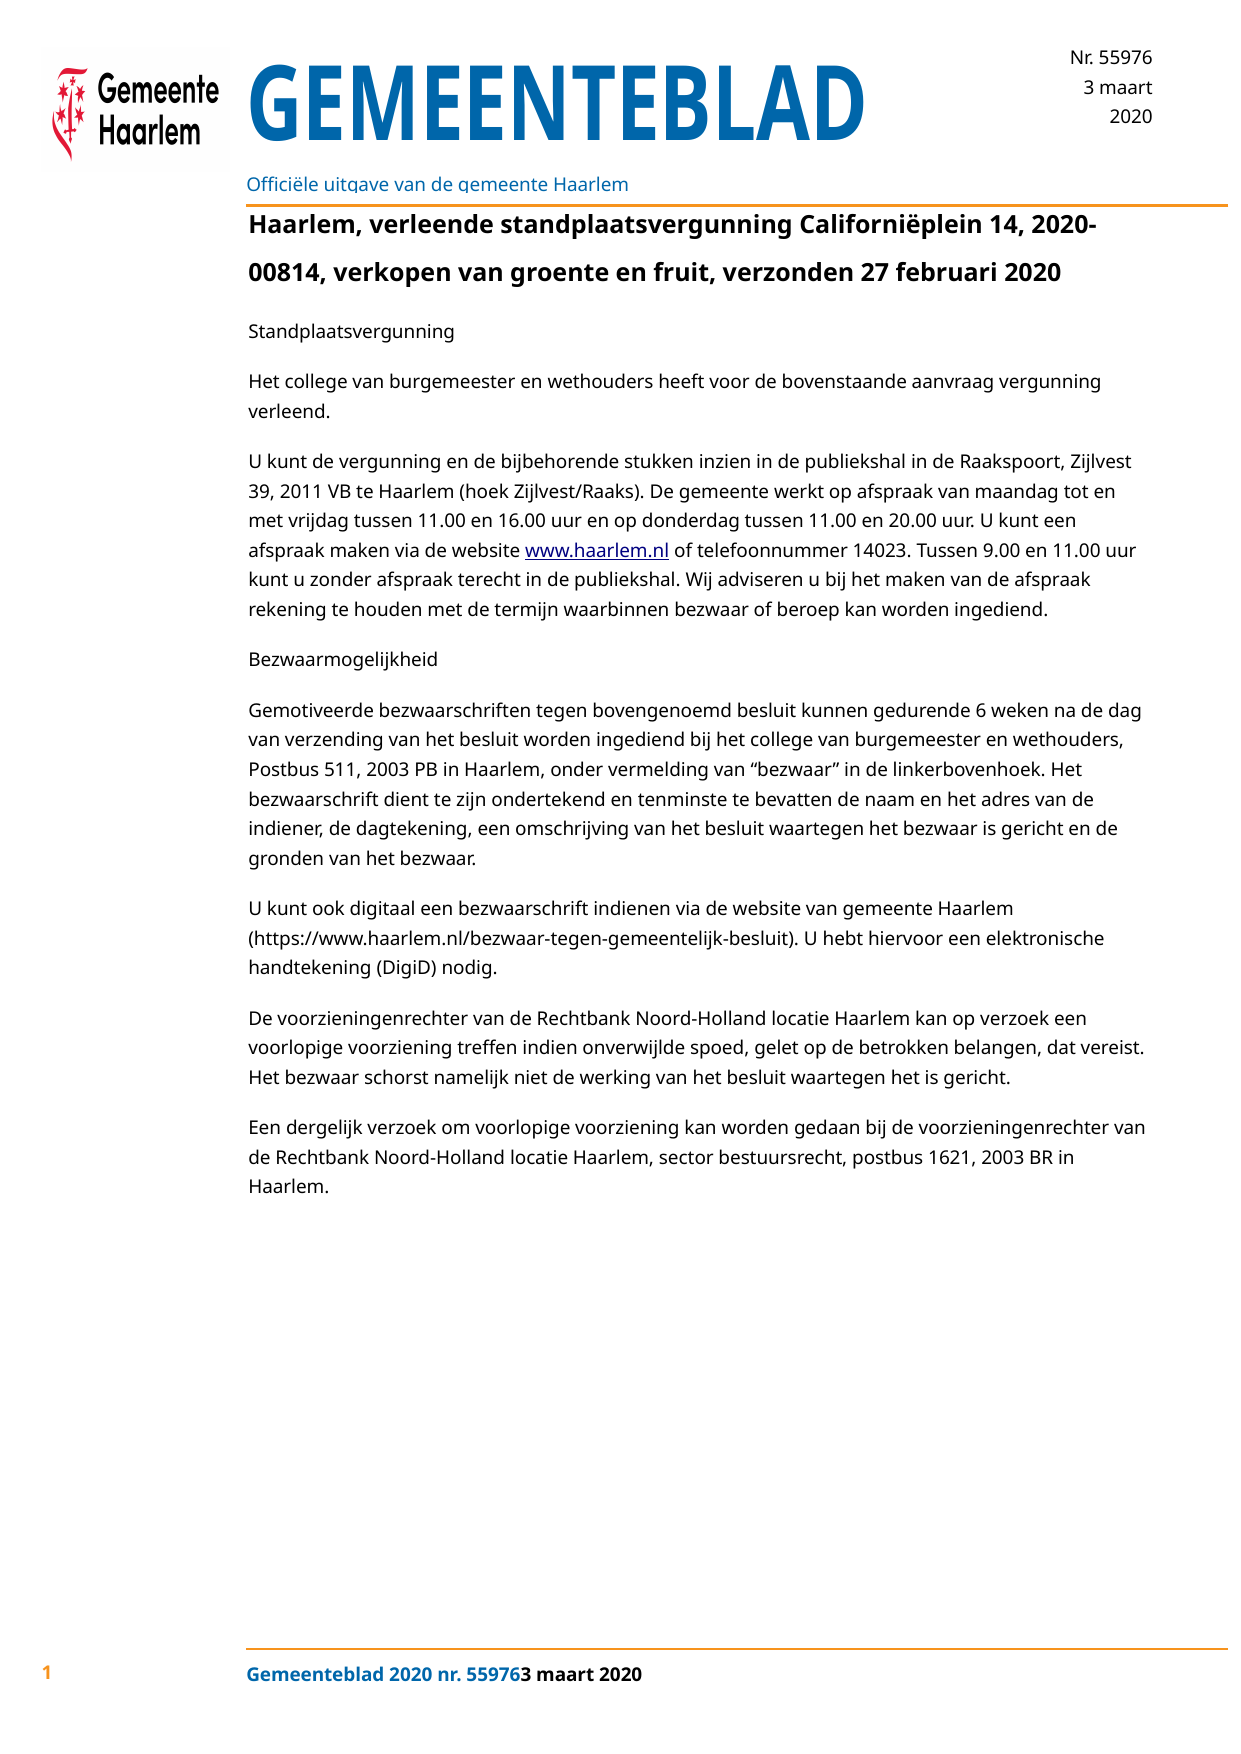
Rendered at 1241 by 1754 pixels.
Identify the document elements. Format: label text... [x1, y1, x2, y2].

text Bezwaarmogelijkheid [248, 647, 1152, 672]
text Het college van burgemeester en wethouders heeft voor de bovenstaande aanvraag vergunning verleend. [248, 368, 1152, 424]
text Haarlem, verleende standplaatsvergunning Californiëplein 14, 2020-00814, verkopen van groente en fruit, verzonden 27 februari 2020 [248, 207, 1152, 288]
picture [41, 47, 231, 172]
text U kunt ook digitaal een bezwaarschrift indienen via de website van gemeente Haarlem (https://www.haarlem.nl/bezwaar-tegen-gemeentelijk-besluit). U hebt hiervoor een elektronische handtekening (DigiD) nodig. [248, 895, 1152, 980]
text U kunt de vergunning en de bijbehorende stukken inzien in de publiekshal in de Raakspoort, Zijlvest 39, 2011 VB te Haarlem (hoek Zijlvest/Raaks). De gemeente werkt op afspraak van maandag tot en met vrijdag tussen 11.00 en 16.00 uur en op donderdag tussen 11.00 en 20.00 uur. U kunt een afspraak maken via de website www.haarlem.nl of telefoonnummer 14023. Tussen 9.00 en 11.00 uur kunt u zonder afspraak terecht in de publiekshal. Wij adviseren u bij het maken van de afspraak rekening te houden met de termijn waarbinnen bezwaar of beroep kan worden ingediend. [248, 448, 1152, 622]
text Standplaatsvergunning [248, 318, 1152, 344]
text Een dergelijk verzoek om voorlopige voorziening kan worden gedaan bij de voorzieningenrechter van de Rechtbank Noord-Holland locatie Haarlem, sector bestuursrecht, postbus 1621, 2003 BR in Haarlem. [248, 1114, 1152, 1199]
text Gemotiveerde bezwaarschriften tegen bovengenoemd besluit kunnen gedurende 6 weken na de dag van verzending van het besluit worden ingediend bij het college van burgemeester en wethouders, Postbus 511, 2003 PB in Haarlem, onder vermelding van “bezwaar” in de linkerbovenhoek. Het bezwaarschrift dient te zijn ondertekend en tenminste te bevatten de naam en het adres van de indiener, de dagtekening, een omschrijving van het besluit waartegen het bezwaar is gericht en de gronden van het bezwaar. [248, 697, 1152, 871]
text De voorzieningenrechter van de Rechtbank Noord-Holland locatie Haarlem kan op verzoek een voorlopige voorziening treffen indien onverwijlde spoed, gelet op de betrokken belangen, dat vereist. Het bezwaar schorst namelijk niet de werking van het besluit waartegen het is gericht. [248, 1005, 1152, 1090]
